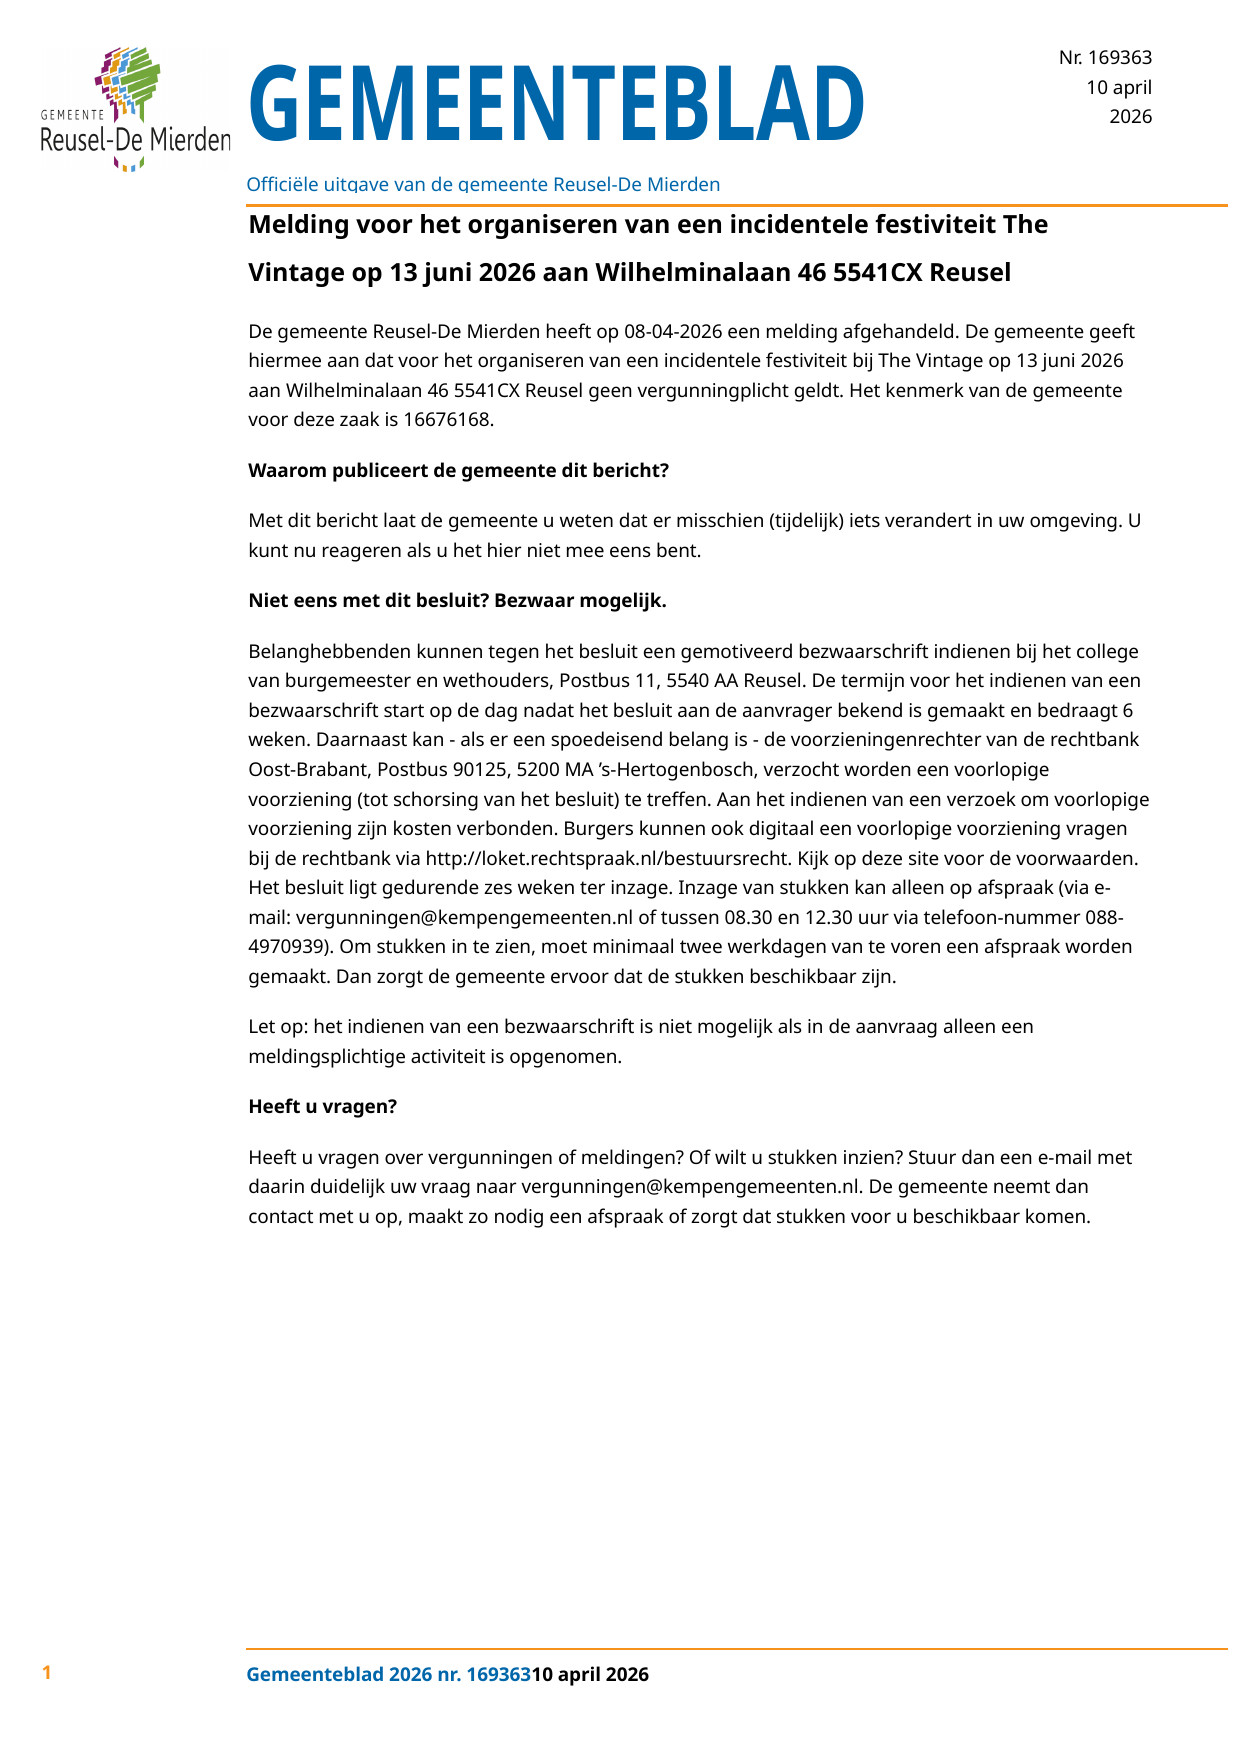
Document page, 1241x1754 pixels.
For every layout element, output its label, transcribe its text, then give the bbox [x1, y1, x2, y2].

text Met dit bericht laat de gemeente u weten dat er misschien (tijdelijk) iets verandert in uw omgeving. U kunt nu reageren als u het hier niet mee eens bent. [248, 507, 1152, 563]
text Melding voor het organiseren van een incidentele festiviteit The Vintage op 13 juni 2026 aan Wilhelminalaan 46 5541CX Reusel [248, 207, 1152, 288]
picture [41, 47, 231, 172]
text Heeft u vragen? [248, 1094, 1152, 1119]
text De gemeente Reusel-De Mierden heeft op 08-04-2026 een melding afgehandeld. De gemeente geeft hiermee aan dat voor het organiseren van een incidentele festiviteit bij The Vintage op 13 juni 2026 aan Wilhelminalaan 46 5541CX Reusel geen vergunningplicht geldt. Het kenmerk van de gemeente voor deze zaak is 16676168. [248, 318, 1152, 432]
text Waarom publiceert de gemeente dit bericht? [248, 457, 1152, 483]
text Let op: het indienen van een bezwaarschrift is niet mogelijk als in de aanvraag alleen een meldingsplichtige activiteit is opgenomen. [248, 1014, 1152, 1069]
text Niet eens met dit besluit? Bezwaar mogelijk. [248, 587, 1152, 613]
text Heeft u vragen over vergunningen of meldingen? Of wilt u stukken inzien? Stuur dan een e-mail met daarin duidelijk uw vraag naar vergunningen@kempengemeenten.nl. De gemeente neemt dan contact met u op, maakt zo nodig een afspraak of zorgt dat stukken voor u beschikbaar komen. [248, 1144, 1152, 1229]
text Belanghebbenden kunnen tegen het besluit een gemotiveerd bezwaarschrift indienen bij het college van burgemeester en wethouders, Postbus 11, 5540 AA Reusel. De termijn voor het indienen van een bezwaarschrift start op de dag nadat het besluit aan de aanvrager bekend is gemaakt en bedraagt 6 weken. Daarnaast kan - als er een spoedeisend belang is - de voorzieningenrechter van de rechtbank Oost-Brabant, Postbus 90125, 5200 MA ’s-Hertogenbosch, verzocht worden een voorlopige voorziening (tot schorsing van het besluit) te treffen. Aan het indienen van een verzoek om voorlopige voorziening zijn kosten verbonden. Burgers kunnen ook digitaal een voorlopige voorziening vragen bij de rechtbank via http://loket.rechtspraak.nl/bestuursrecht. Kijk op deze site voor de voorwaarden. Het besluit ligt gedurende zes weken ter inzage. Inzage van stukken kan alleen op afspraak (via e-mail: vergunningen@kempengemeenten.nl of tussen 08.30 en 12.30 uur via telefoon-nummer 088-4970939). Om stukken in te zien, moet minimaal twee werkdagen van te voren een afspraak worden gemaakt. Dan zorgt de gemeente ervoor dat de stukken beschikbaar zijn. [248, 638, 1152, 989]
